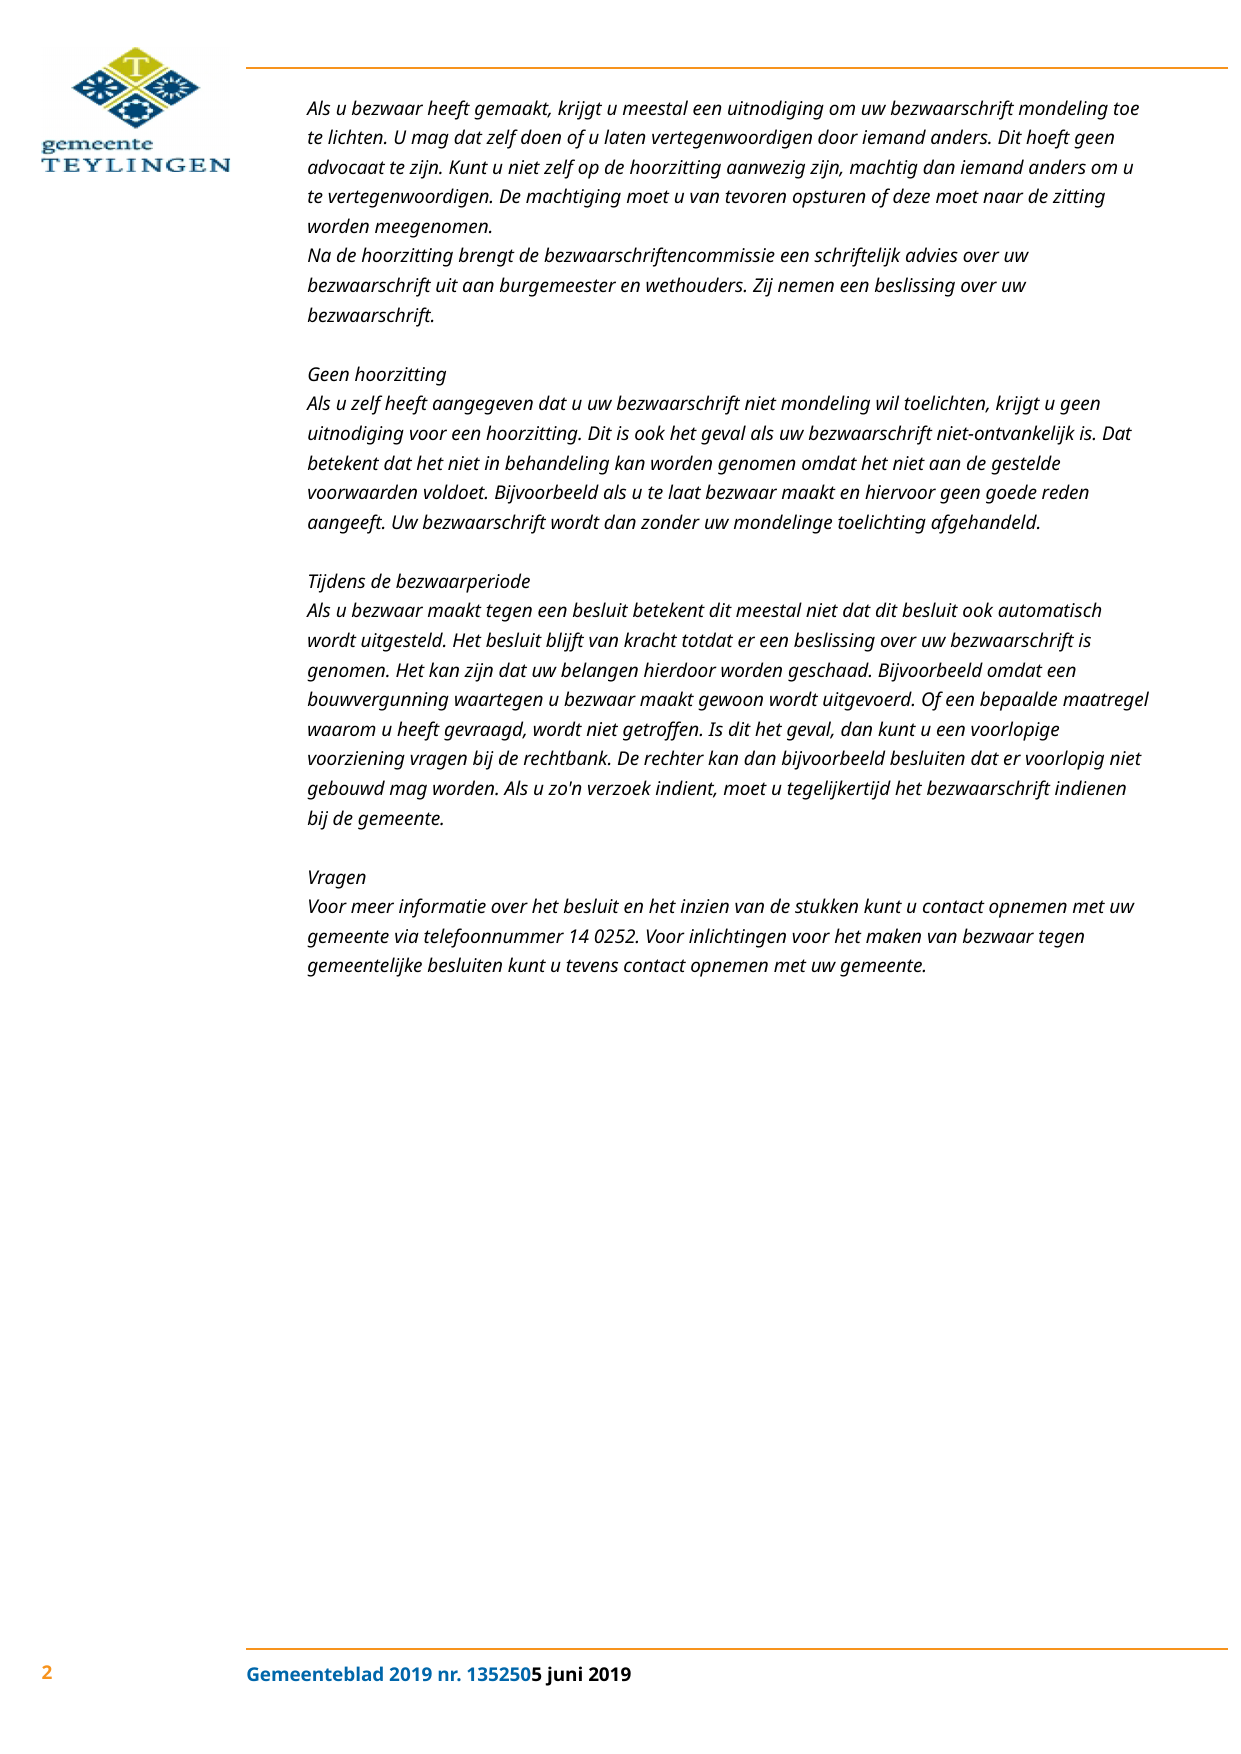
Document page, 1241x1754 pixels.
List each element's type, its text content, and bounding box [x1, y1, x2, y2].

list Als u zelf heeft aangegeven dat u uw bezwaarschrift niet mondeling wil toelichten, krijgt u geen uitnodiging voor een hoorzitting. Dit is ook het geval als uw bezwaarschrift niet-ontvankelijk is. Dat betekent dat het niet in behandeling kan worden genomen omdat het niet aan de gestelde voorwaarden voldoet. Bijvoorbeeld als u te laat bezwaar maakt en hiervoor geen goede reden aangeeft. Uw bezwaarschrift wordt dan zonder uw mondelinge toelichting afgehandeld. [248, 391, 1152, 535]
list Tijdens de bezwaarperiode [248, 568, 1152, 594]
list Na de hoorzitting brengt de bezwaarschriftencommissie een schriftelijk advies over uw bezwaarschrift uit aan burgemeester en wethouders. Zij nemen een beslissing over uw bezwaarschrift. [248, 243, 1152, 328]
picture [41, 47, 231, 172]
list Geen hoorzitting [248, 361, 1152, 387]
list Voor meer informatie over het besluit en het inzien van de stukken kunt u contact opnemen met uw gemeente via telefoonnummer 14 0252. Voor inlichtingen voor het maken van bezwaar tegen gemeentelijke besluiten kunt u tevens contact opnemen met uw gemeente. [248, 893, 1152, 978]
list Vragen [248, 864, 1152, 890]
list Als u bezwaar maakt tegen een besluit betekent dit meestal niet dat dit besluit ook automatisch wordt uitgesteld. Het besluit blijft van kracht totdat er een beslissing over uw bezwaarschrift is genomen. Het kan zijn dat uw belangen hierdoor worden geschaad. Bijvoorbeeld omdat een bouwvergunning waartegen u bezwaar maakt gewoon wordt uitgevoerd. Of een bepaalde maatregel waarom u heeft gevraagd, wordt niet getroffen. Is dit het geval, dan kunt u een voorlopige voorziening vragen bij de rechtbank. De rechter kan dan bijvoorbeeld besluiten dat er voorlopig niet gebouwd mag worden. Als u zo'n verzoek indient, moet u tegelijkertijd het bezwaarschrift indienen bij de gemeente. [248, 598, 1152, 831]
list Als u bezwaar heeft gemaakt, krijgt u meestal een uitnodiging om uw bezwaarschrift mondeling toe te lichten. U mag dat zelf doen of u laten vertegenwoordigen door iemand anders. Dit hoeft geen advocaat te zijn. Kunt u niet zelf op de hoorzitting aanwezig zijn, machtig dan iemand anders om u te vertegenwoordigen. De machtiging moet u van tevoren opsturen of deze moet naar de zitting worden meegenomen. [248, 95, 1152, 239]
